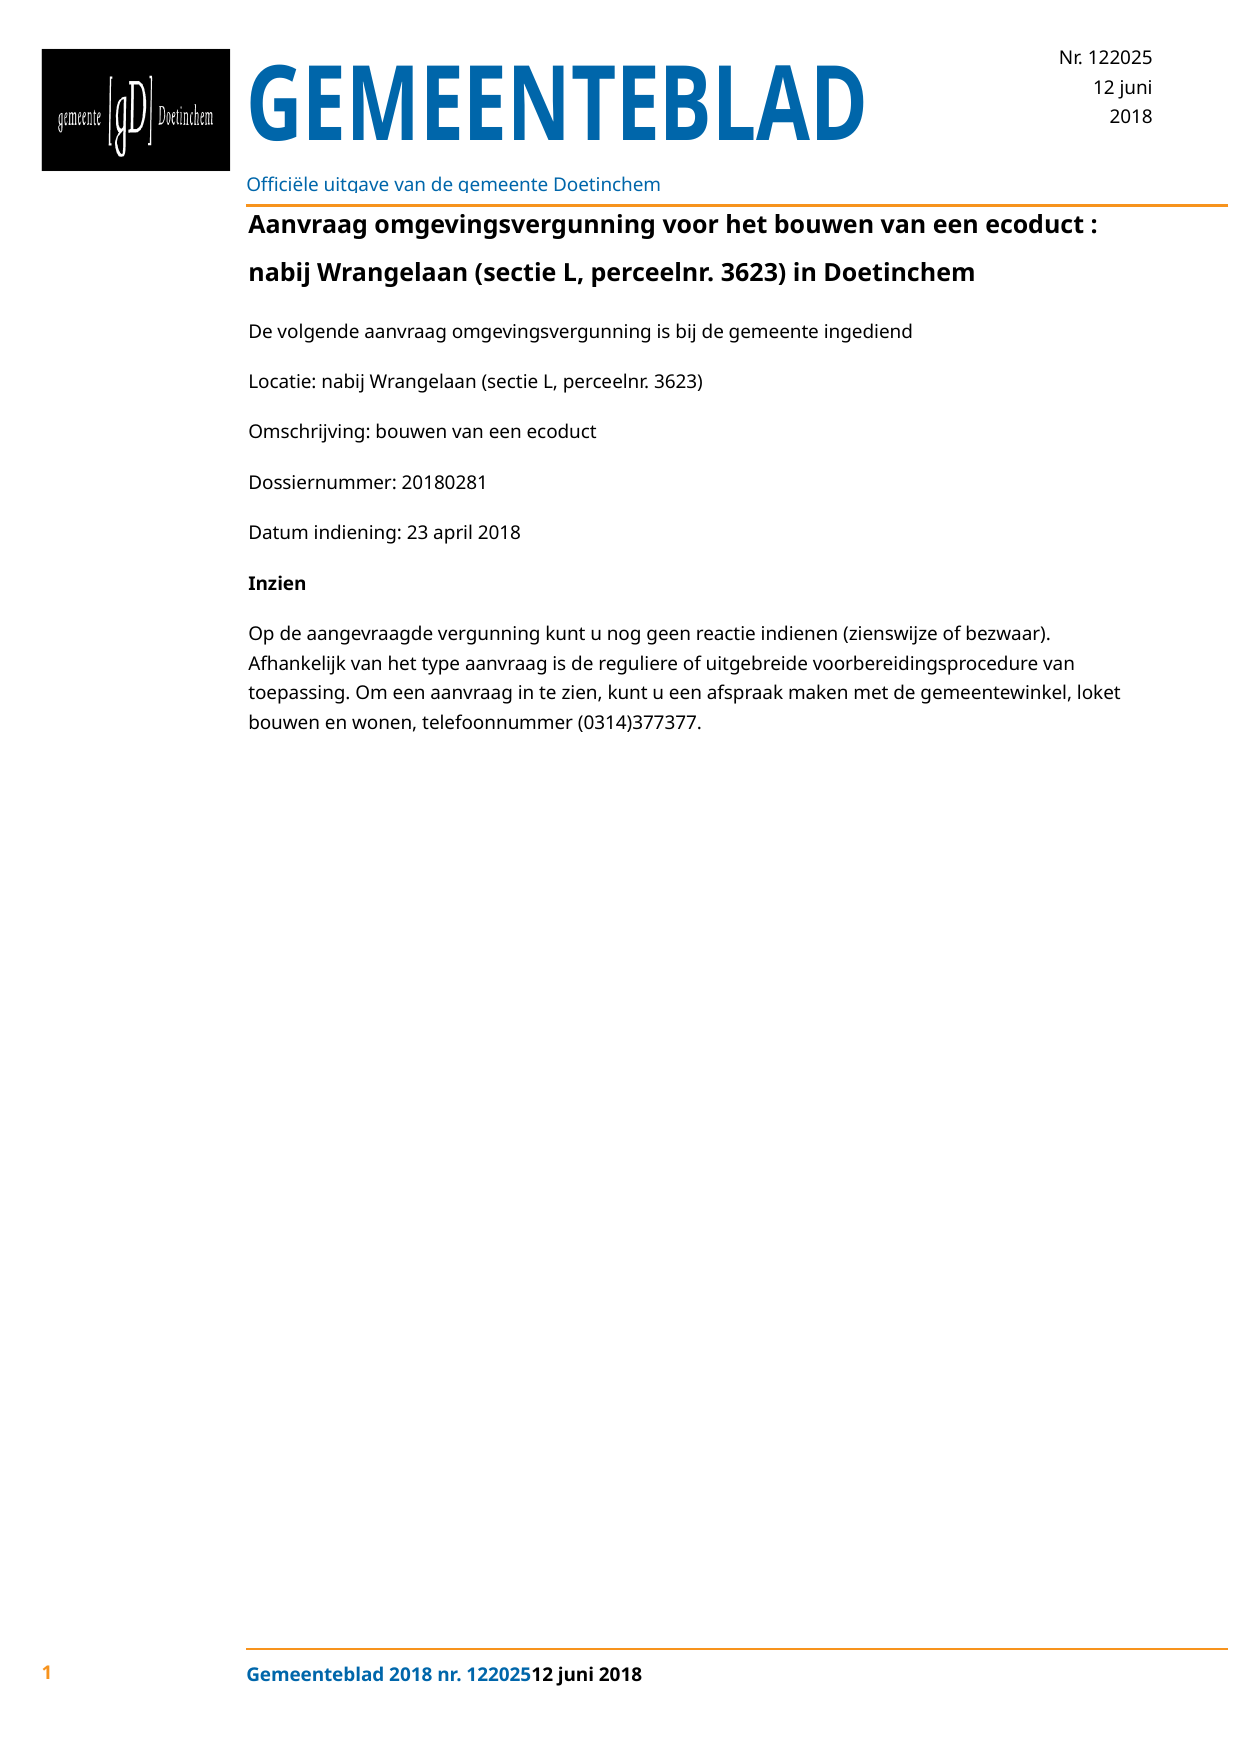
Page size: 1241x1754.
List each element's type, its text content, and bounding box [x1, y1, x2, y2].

text Dossiernummer: 20180281 [248, 469, 1152, 495]
text Omschrijving: bouwen van een ecoduct [248, 419, 1152, 444]
text Locatie: nabij Wrangelaan (sectie L, perceelnr. 3623) [248, 368, 1152, 394]
picture [41, 47, 231, 172]
text Op de aangevraagde vergunning kunt u nog geen reactie indienen (zienswijze of bezwaar). Afhankelijk van het type aanvraag is de reguliere of uitgebreide voorbereidingsprocedure van toepassing. Om een aanvraag in te zien, kunt u een afspraak maken met de gemeentewinkel, loket bouwen en wonen, telefoonnummer (0314)377377. [248, 620, 1152, 735]
text Aanvraag omgevingsvergunning voor het bouwen van een ecoduct : nabij Wrangelaan (sectie L, perceelnr. 3623) in Doetinchem [248, 207, 1152, 288]
text De volgende aanvraag omgevingsvergunning is bij de gemeente ingediend [248, 318, 1152, 344]
text Inzien [248, 570, 1152, 596]
text Datum indiening: 23 april 2018 [248, 519, 1152, 545]
